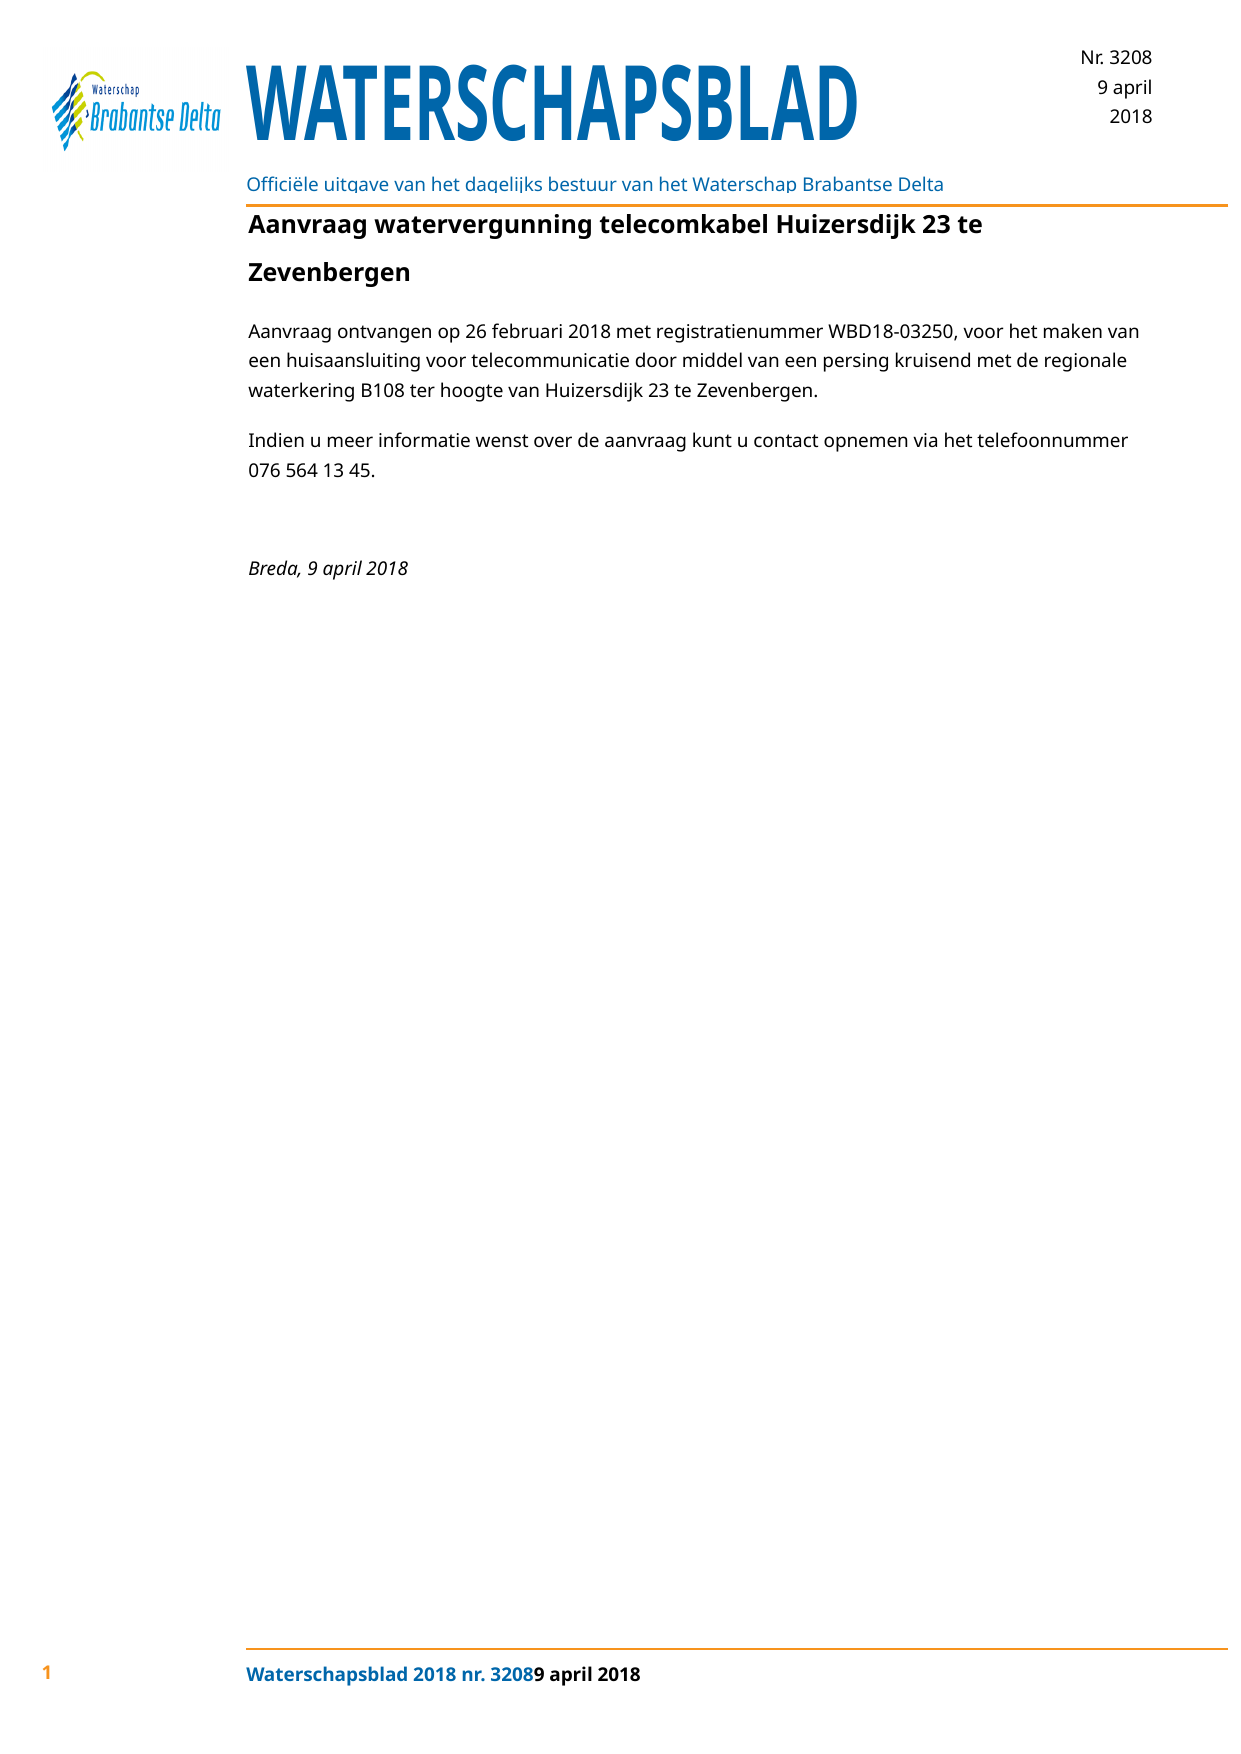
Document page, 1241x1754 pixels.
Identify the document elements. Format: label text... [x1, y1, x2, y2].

text Aanvraag ontvangen op 26 februari 2018 met registratienummer WBD18-03250, voor het maken van een huisaansluiting voor telecommunicatie door middel van een persing kruisend met de regionale waterkering B108 ter hoogte van Huizersdijk 23 te Zevenbergen. [248, 318, 1152, 403]
text Indien u meer informatie wenst over de aanvraag kunt u contact opnemen via het telefoonnummer 076 564 13 45. [248, 427, 1152, 483]
text Breda, 9 april 2018 [248, 555, 1152, 581]
text Aanvraag watervergunning telecomkabel Huizersdijk 23 te Zevenbergen [248, 207, 1152, 288]
picture [41, 47, 231, 172]
